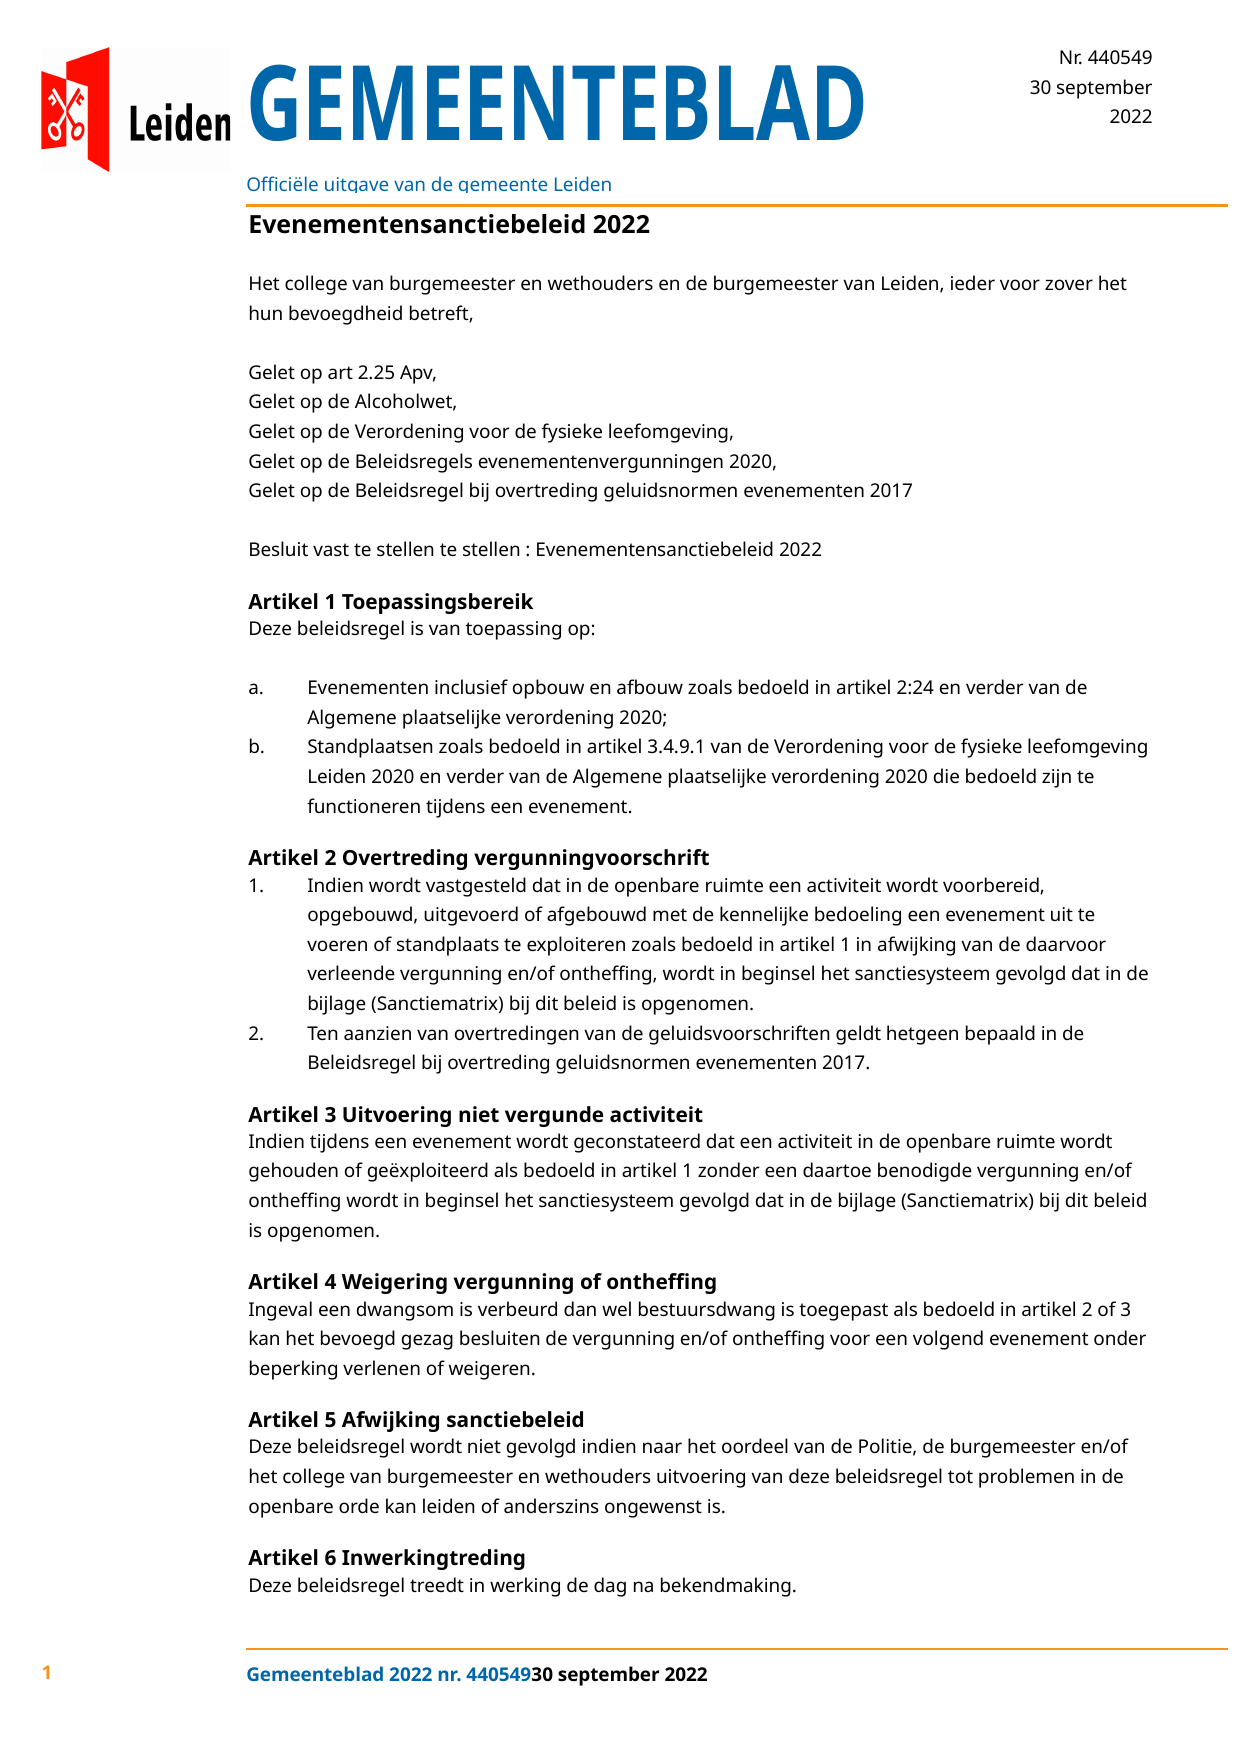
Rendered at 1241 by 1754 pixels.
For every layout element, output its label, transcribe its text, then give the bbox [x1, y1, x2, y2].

text Artikel 2 Overtreding vergunningvoorschrift [248, 843, 1152, 872]
list Indien wordt vastgesteld dat in de openbare ruimte een activiteit wordt voorbereid, opgebouwd, uitgevoerd of afgebouwd met de kennelijke bedoeling een evenement uit te voeren of standplaats te exploiteren zoals bedoeld in artikel 1 in afwijking van de daarvoor verleende vergunning en/of ontheffing, wordt in beginsel het sanctiesysteem gevolgd dat in de bijlage (Sanctiematrix) bij dit beleid is opgenomen. [248, 872, 1152, 1016]
text Het college van burgemeester en wethouders en de burgemeester van Leiden, ieder voor zover het hun bevoegdheid betreft, [248, 270, 1152, 326]
text Artikel 5 Afwijking sanctiebeleid [248, 1405, 1152, 1434]
text Deze beleidsregel treedt in werking de dag na bekendmaking. [248, 1572, 1152, 1597]
list Ten aanzien van overtredingen van de geluidsvoorschriften geldt hetgeen bepaald in de Beleidsregel bij overtreding geluidsnormen evenementen 2017. [248, 1020, 1152, 1075]
text Besluit vast te stellen te stellen : Evenementensanctiebeleid 2022 [248, 537, 1152, 562]
text Gelet op de Verordening voor de fysieke leefomgeving, [248, 418, 1152, 444]
text Ingeval een dwangsom is verbeurd dan wel bestuursdwang is toegepast als bedoeld in artikel 2 of 3 kan het bevoegd gezag besluiten de vergunning en/of ontheffing voor een volgend evenement onder beperking verlenen of weigeren. [248, 1296, 1152, 1381]
text Evenementensanctiebeleid 2022 [248, 207, 1152, 241]
text Gelet op de Alcoholwet, [248, 389, 1152, 414]
list Evenementen inclusief opbouw en afbouw zoals bedoeld in artikel 2:24 en verder van de Algemene plaatselijke verordening 2020; [248, 674, 1152, 730]
picture [41, 47, 231, 172]
text Deze beleidsregel wordt niet gevolgd indien naar het oordeel van de Politie, de burgemeester en/of het college van burgemeester en wethouders uitvoering van deze beleidsregel tot problemen in de openbare orde kan leiden of anderszins ongewenst is. [248, 1434, 1152, 1519]
text Artikel 4 Weigering vergunning of ontheffing [248, 1267, 1152, 1296]
text Gelet op art 2.25 Apv, [248, 359, 1152, 385]
text Artikel 3 Uitvoering niet vergunde activiteit [248, 1100, 1152, 1128]
text Deze beleidsregel is van toepassing op: [248, 615, 1152, 641]
text Gelet op de Beleidsregels evenementenvergunningen 2020, [248, 448, 1152, 473]
text Gelet op de Beleidsregel bij overtreding geluidsnormen evenementen 2017 [248, 477, 1152, 503]
text Artikel 1 Toepassingsbereik [248, 587, 1152, 615]
list Standplaatsen zoals bedoeld in artikel 3.4.9.1 van de Verordening voor de fysieke leefomgeving Leiden 2020 en verder van de Algemene plaatselijke verordening 2020 die bedoeld zijn te functioneren tijdens een evenement. [248, 734, 1152, 819]
text Artikel 6 Inwerkingtreding [248, 1543, 1152, 1572]
text Indien tijdens een evenement wordt geconstateerd dat een activiteit in de openbare ruimte wordt gehouden of geëxploiteerd als bedoeld in artikel 1 zonder een daartoe benodigde vergunning en/of ontheffing wordt in beginsel het sanctiesysteem gevolgd dat in de bijlage (Sanctiematrix) bij dit beleid is opgenomen. [248, 1128, 1152, 1243]
